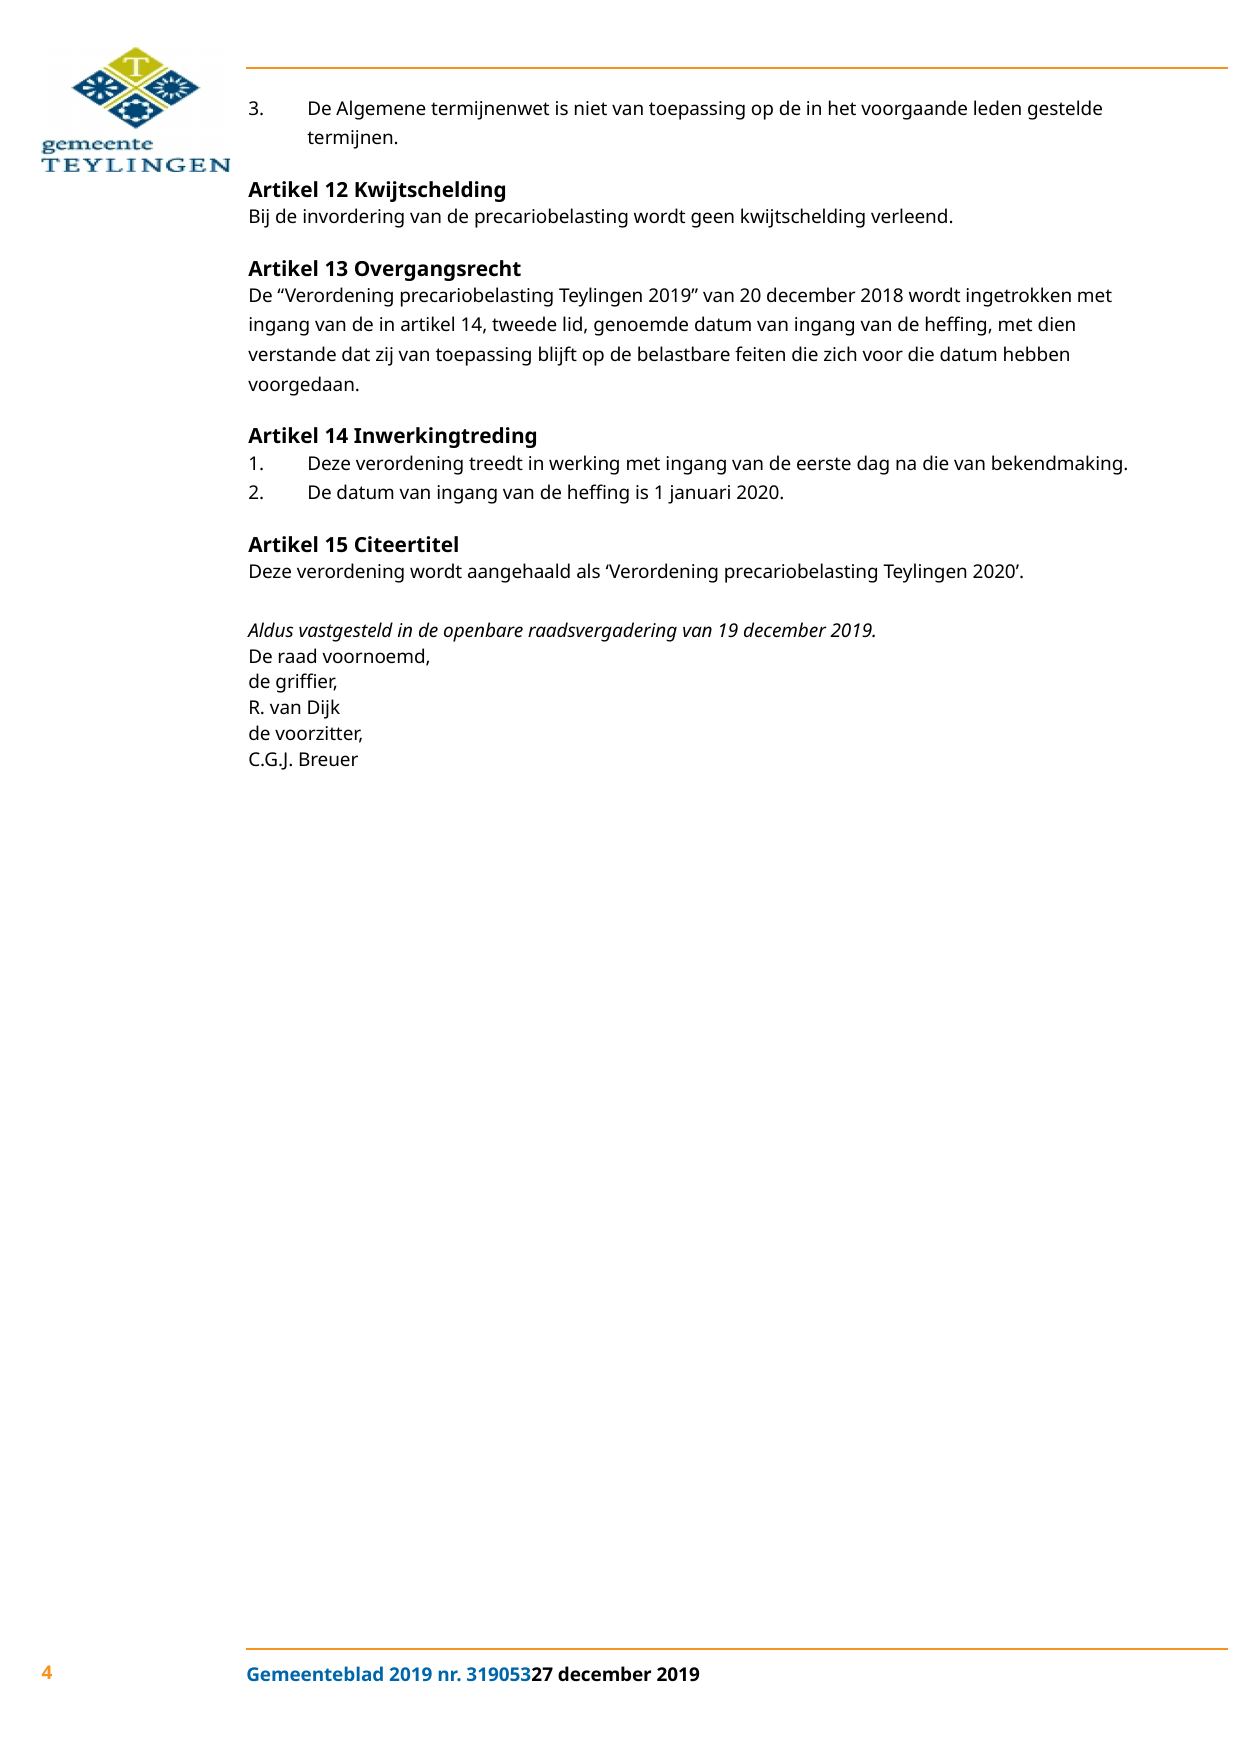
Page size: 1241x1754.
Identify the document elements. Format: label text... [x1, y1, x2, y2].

list Deze verordening treedt in werking met ingang van de eerste dag na die van bekendmaking. [248, 450, 1152, 475]
picture [41, 47, 231, 172]
list De datum van ingang van de heffing is 1 januari 2020. [248, 479, 1152, 505]
text Artikel 13 Overgangsrecht [248, 254, 1152, 282]
list De Algemene termijnenwet is niet van toepassing op de in het voorgaande leden gestelde termijnen. [248, 95, 1152, 150]
text Artikel 12 Kwijtschelding [248, 175, 1152, 203]
text R. van Dijk [248, 694, 1152, 720]
text de griffier, [248, 669, 1152, 694]
text De “Verordening precariobelasting Teylingen 2019” van 20 december 2018 wordt ingetrokken met ingang van de in artikel 14, tweede lid, genoemde datum van ingang van de heffing, met dien verstande dat zij van toepassing blijft op de belastbare feiten die zich voor die datum hebben voorgedaan. [248, 282, 1152, 397]
text Artikel 14 Inwerkingtreding [248, 421, 1152, 450]
text de voorzitter, [248, 720, 1152, 746]
text Artikel 15 Citeertitel [248, 530, 1152, 558]
text De raad voornoemd, [248, 643, 1152, 669]
text Aldus vastgesteld in de openbare raadsvergadering van 19 december 2019. [248, 617, 1152, 643]
text C.G.J. Breuer [248, 746, 1152, 772]
text Deze verordening wordt aangehaald als ‘Verordening precariobelasting Teylingen 2020’. [248, 558, 1152, 584]
text Bij de invordering van de precariobelasting wordt geen kwijtschelding verleend. [248, 203, 1152, 229]
